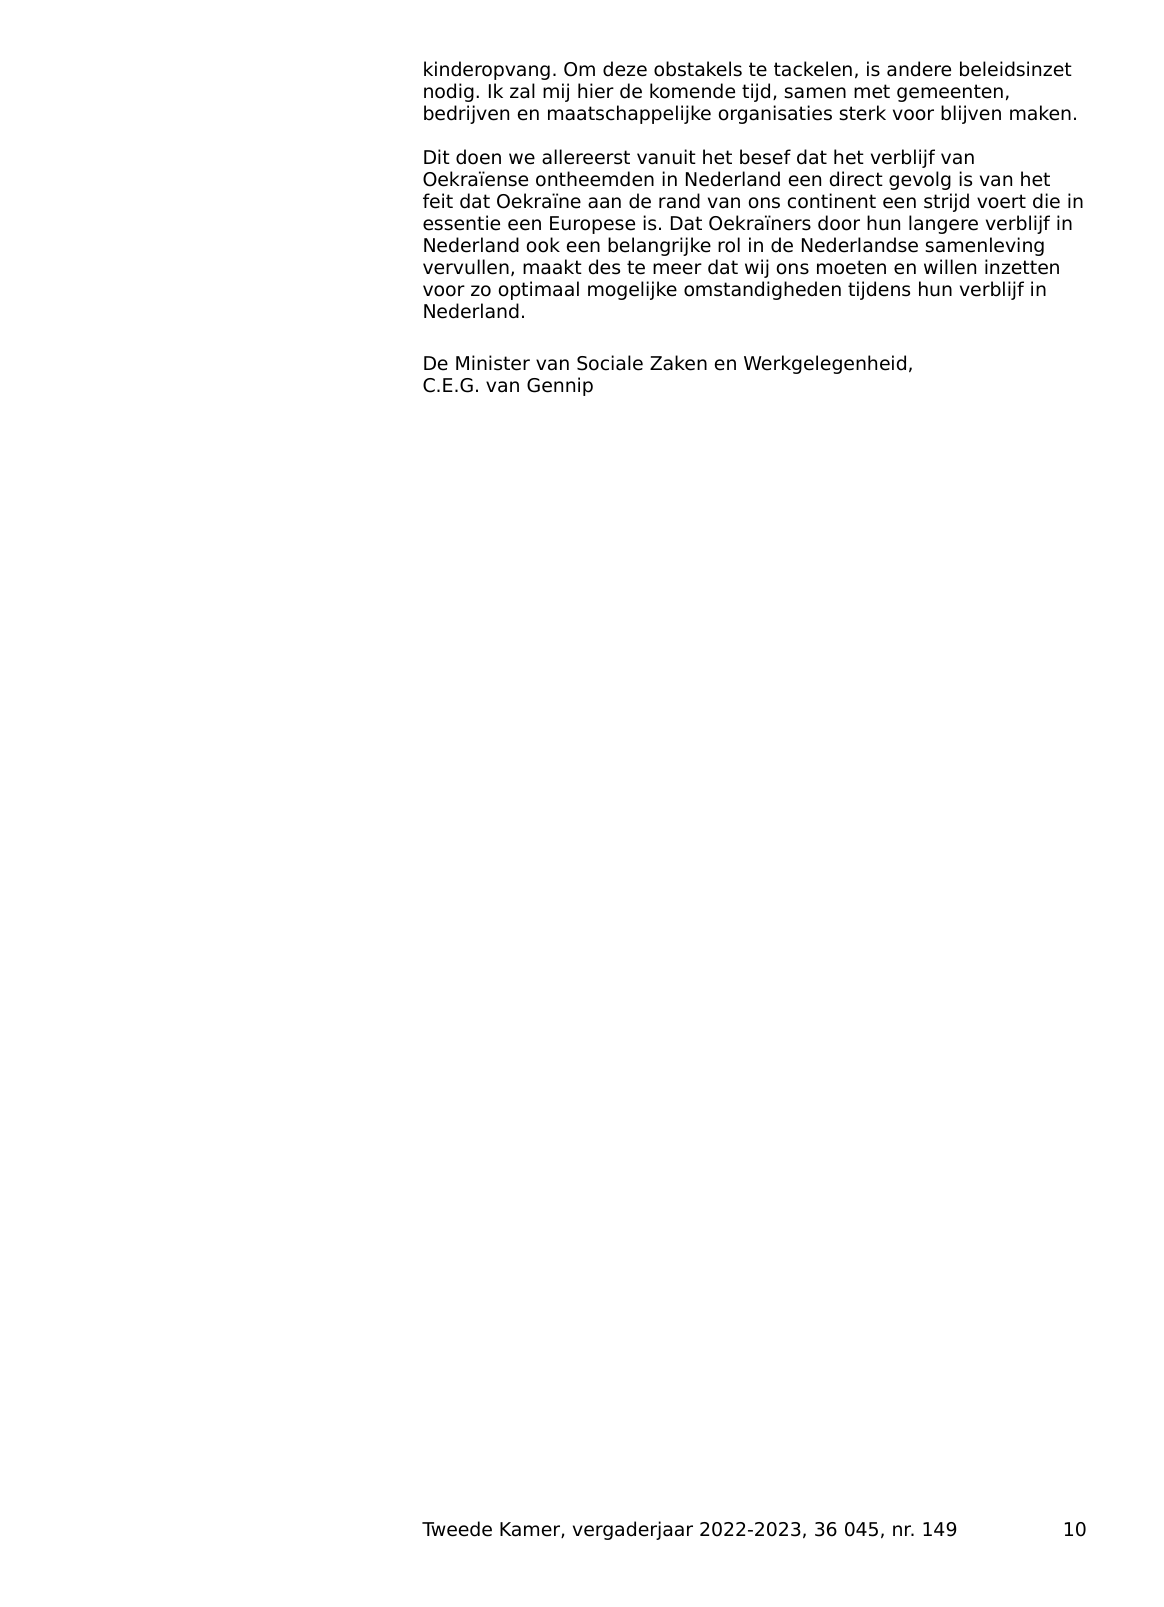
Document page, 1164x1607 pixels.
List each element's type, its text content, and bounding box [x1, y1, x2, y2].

text kinderopvang. Om deze obstakels te tackelen, is andere beleidsinzet nodig. Ik zal mij hier de komende tijd, samen met gemeenten, bedrijven en maatschappelijke organisaties sterk voor blijven maken. [422, 59, 1087, 125]
text De Minister van Sociale Zaken en Werkgelegenheid, C.E.G. van Gennip [422, 353, 1087, 397]
text Dit doen we allereerst vanuit het besef dat het verblijf van Oekraïense ontheemden in Nederland een direct gevolg is van het feit dat Oekraïne aan de rand van ons continent een strijd voert die in essentie een Europese is. Dat Oekraïners door hun langere verblijf in Nederland ook een belangrijke rol in de Nederlandse samenleving vervullen, maakt des te meer dat wij ons moeten en willen inzetten voor zo optimaal mogelijke omstandigheden tijdens hun verblijf in Nederland. [422, 147, 1087, 323]
